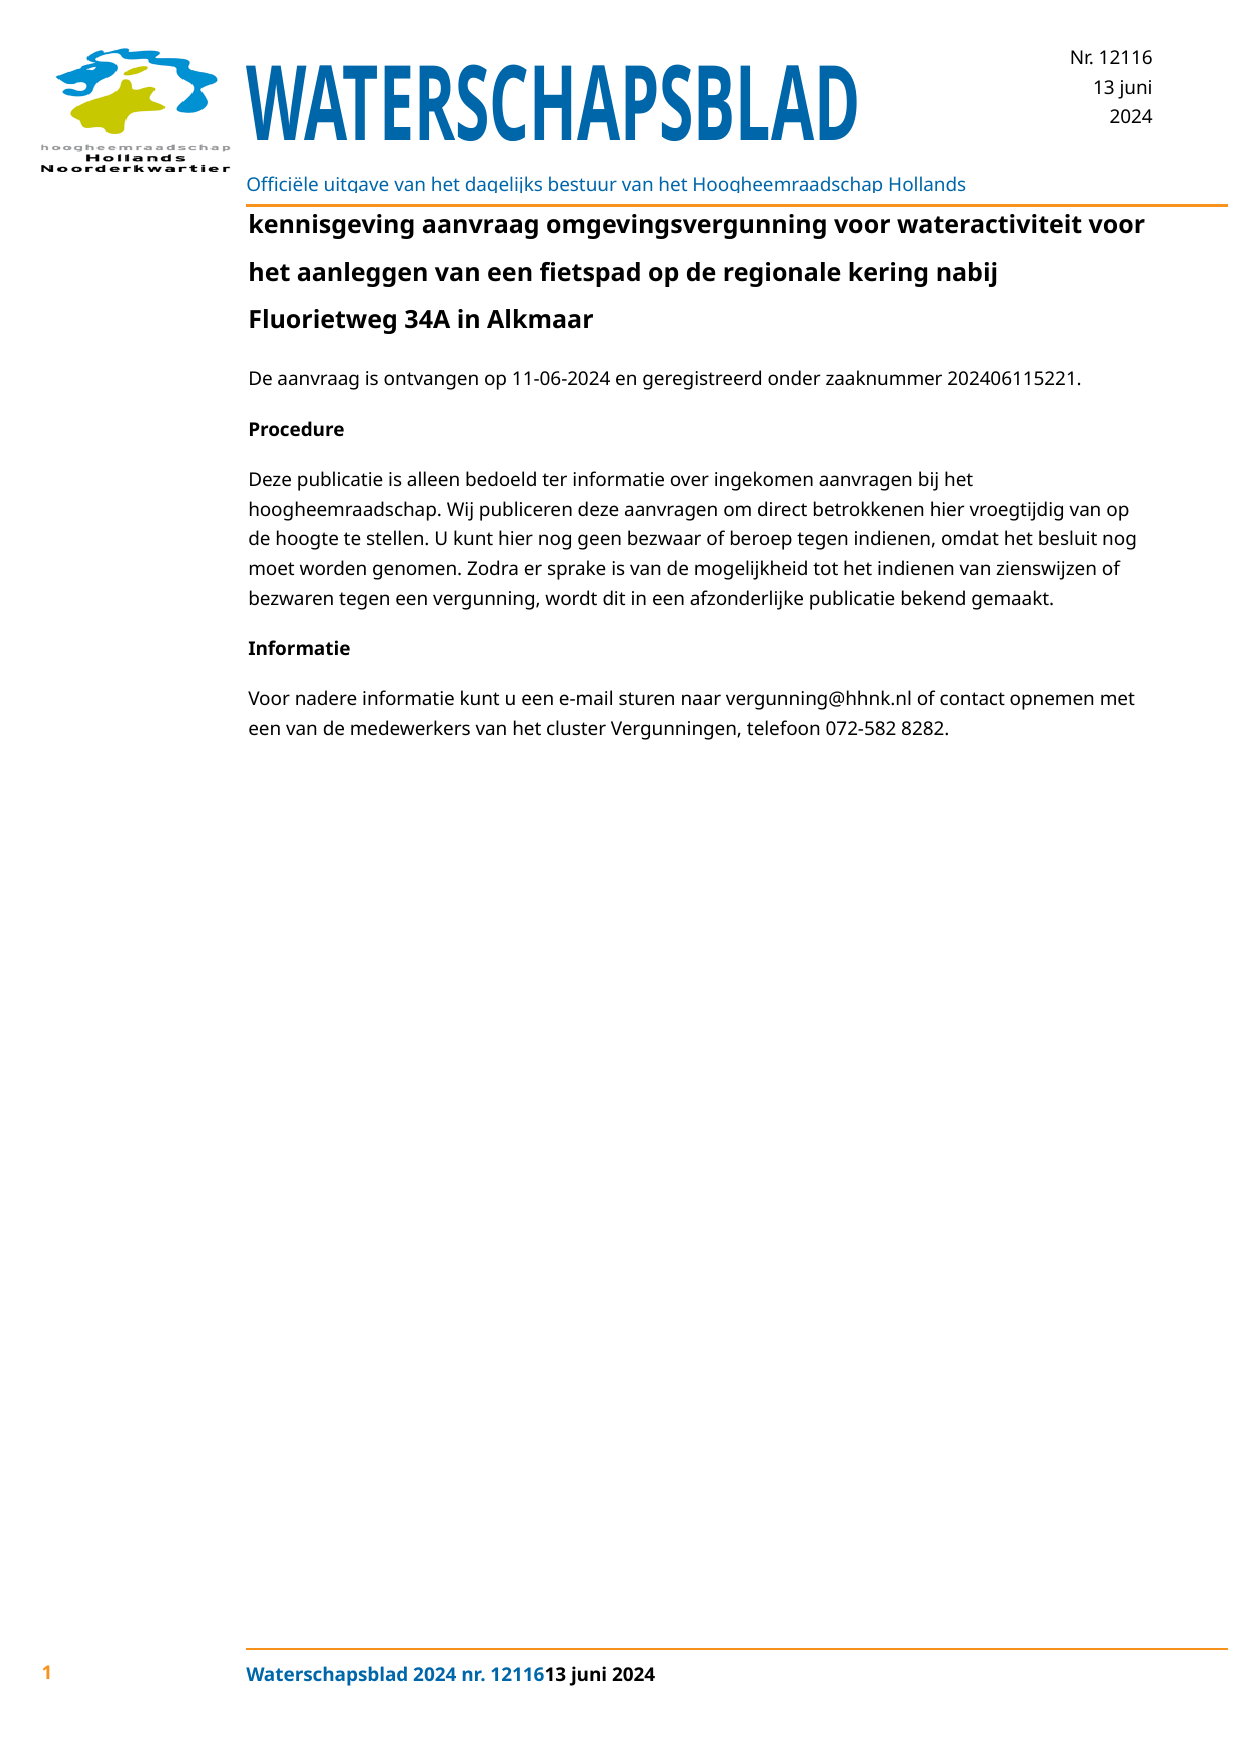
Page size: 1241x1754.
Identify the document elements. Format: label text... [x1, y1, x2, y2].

text kennisgeving aanvraag omgevingsvergunning voor wateractiviteit voor het aanleggen van een fietspad op de regionale kering nabij Fluorietweg 34A in Alkmaar [248, 207, 1152, 336]
text Voor nadere informatie kunt u een e-mail sturen naar vergunning@hhnk.nl of contact opnemen met een van de medewerkers van het cluster Vergunningen, telefoon 072-582 8282. [248, 686, 1152, 741]
text Procedure [248, 416, 1152, 442]
text De aanvraag is ontvangen op 11-06-2024 en geregistreerd onder zaaknummer 202406115221. [248, 366, 1152, 391]
text Informatie [248, 635, 1152, 661]
picture [41, 47, 231, 172]
text Deze publicatie is alleen bedoeld ter informatie over ingekomen aanvragen bij het hoogheemraadschap. Wij publiceren deze aanvragen om direct betrokkenen hier vroegtijdig van op de hoogte te stellen. U kunt hier nog geen bezwaar of beroep tegen indienen, omdat het besluit nog moet worden genomen. Zodra er sprake is van de mogelijkheid tot het indienen van zienswijzen of bezwaren tegen een vergunning, wordt dit in een afzonderlijke publicatie bekend gemaakt. [248, 466, 1152, 610]
